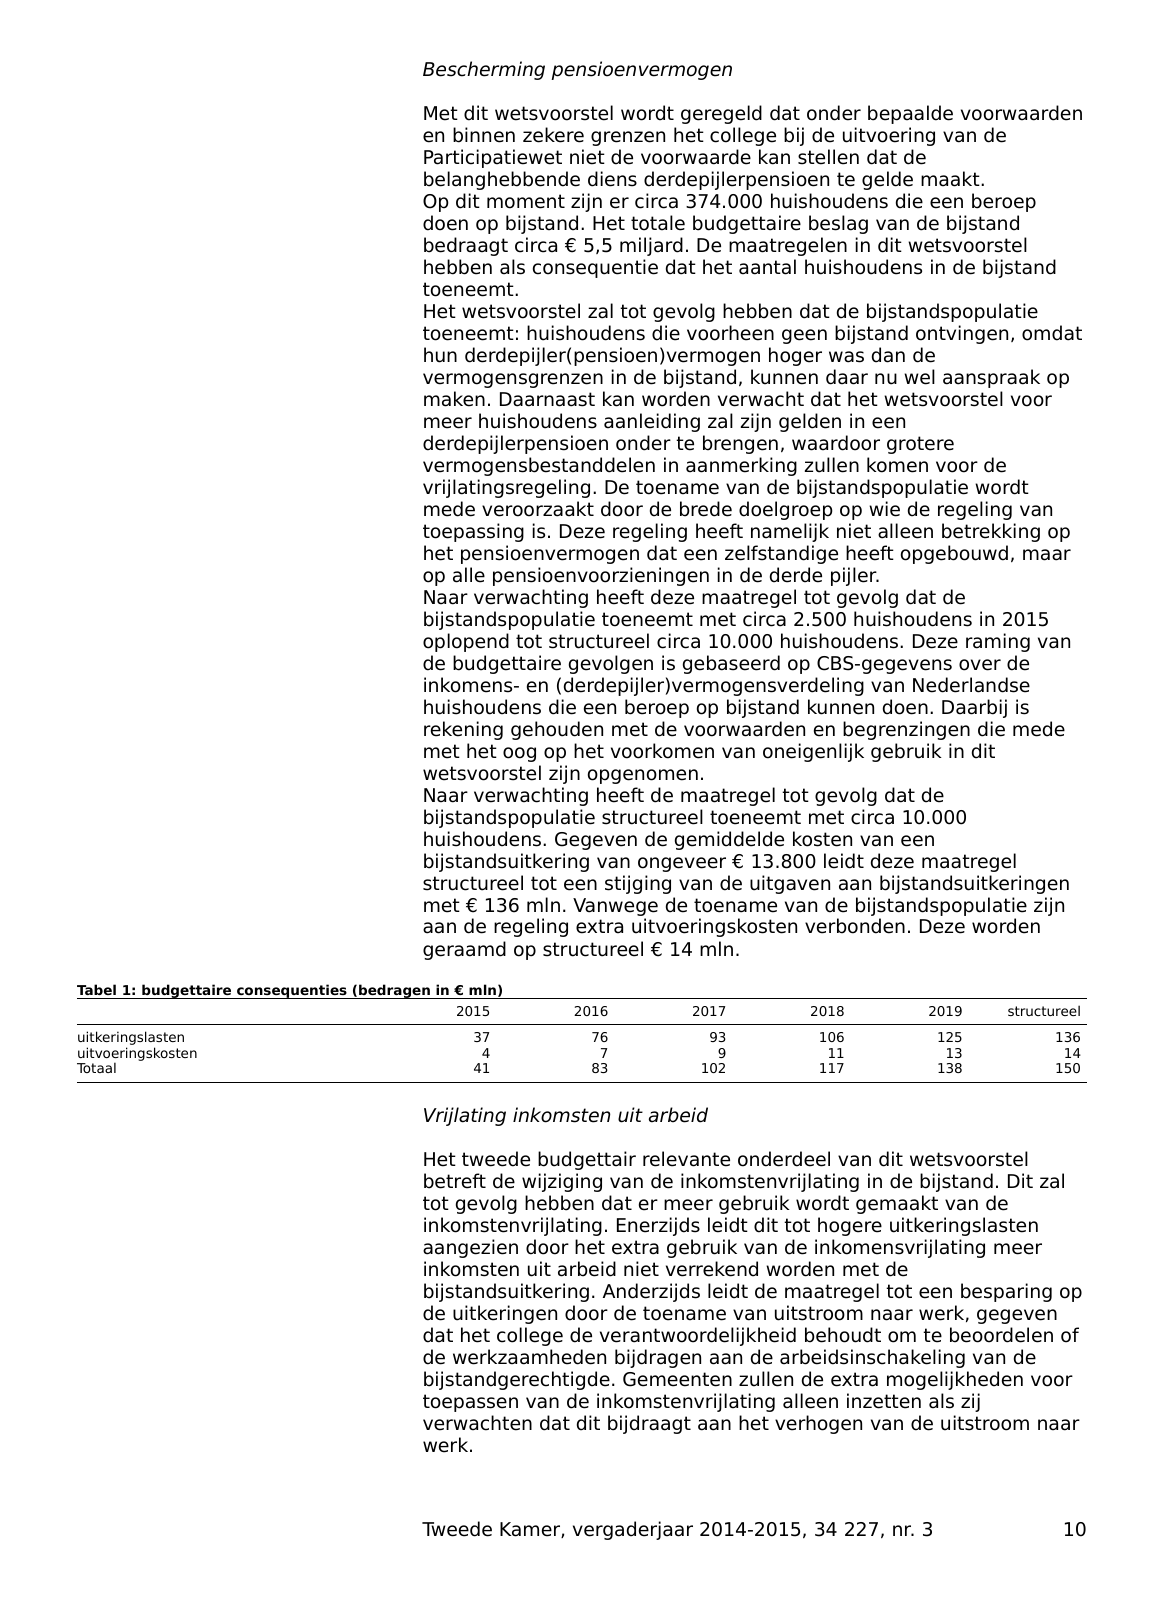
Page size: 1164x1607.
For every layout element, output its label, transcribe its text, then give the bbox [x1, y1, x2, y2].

subtitle Bescherming pensioenvermogen [422, 59, 1087, 81]
table_cell 2017 [614, 999, 732, 1024]
table_cell Totaal [77, 1061, 378, 1082]
table_cell 2018 [732, 999, 850, 1024]
table_cell 93 [614, 1025, 732, 1046]
text Op dit moment zijn er circa 374.000 huishoudens die een beroep doen op bijstand. Het totale budgettaire beslag van de bijstand bedraagt circa € 5,5 miljard. De maatregelen in dit wetsvoorstel hebben als consequentie dat het aantal huishoudens in de bijstand toeneemt. [422, 191, 1087, 301]
text Het tweede budgettair relevante onderdeel van dit wetsvoorstel betreft de wijziging van de inkomstenvrijlating in de bijstand. Dit zal tot gevolg hebben dat er meer gebruik wordt gemaakt van de inkomstenvrijlating. Enerzijds leidt dit tot hogere uitkeringslasten aangezien door het extra gebruik van de inkomensvrijlating meer inkomsten uit arbeid niet verrekend worden met de bijstandsuitkering. Anderzijds leidt de maatregel tot een besparing op de uitkeringen door de toename van uitstroom naar werk, gegeven dat het college de verantwoordelijkheid behoudt om te beoordelen of de werkzaamheden bijdragen aan de arbeidsinschakeling van de bijstandgerechtigde. Gemeenten zullen de extra mogelijkheden voor toepassen van de inkomstenvrijlating alleen inzetten als zij verwachten dat dit bijdraagt aan het verhogen van de uitstroom naar werk. [422, 1149, 1087, 1457]
table_cell 117 [732, 1061, 850, 1082]
text Naar verwachting heeft deze maatregel tot gevolg dat de bijstandspopulatie toeneemt met circa 2.500 huishoudens in 2015 oplopend tot structureel circa 10.000 huishoudens. Deze raming van de budgettaire gevolgen is gebaseerd op CBS-gegevens over de inkomens- en (derdepijler)vermogensverdeling van Nederlandse huishoudens die een beroep op bijstand kunnen doen. Daarbij is rekening gehouden met de voorwaarden en begrenzingen die mede met het oog op het voorkomen van oneigenlijk gebruik in dit wetsvoorstel zijn opgenomen. [422, 587, 1087, 784]
table_cell 41 [378, 1061, 496, 1082]
table_cell 138 [850, 1061, 968, 1082]
table_cell uitvoeringskosten [77, 1046, 378, 1061]
table_cell 150 [969, 1061, 1087, 1082]
table_cell 83 [496, 1061, 614, 1082]
text Naar verwachting heeft de maatregel tot gevolg dat de bijstandspopulatie structureel toeneemt met circa 10.000 huishoudens. Gegeven de gemiddelde kosten van een bijstandsuitkering van ongeveer € 13.800 leidt deze maatregel structureel tot een stijging van de uitgaven aan bijstandsuitkeringen met € 136 mln. Vanwege de toename van de bijstandspopulatie zijn aan de regeling extra uitvoeringskosten verbonden. Deze worden geraamd op structureel € 14 mln. [422, 784, 1087, 960]
table_cell 106 [732, 1025, 850, 1046]
table_cell structureel [969, 999, 1087, 1024]
table_cell 9 [614, 1046, 732, 1061]
table_header Tabel 1: budgettaire consequenties (bedragen in € mln) [77, 982, 1087, 998]
table_cell 14 [969, 1046, 1087, 1061]
table_cell 37 [378, 1025, 496, 1046]
table_cell [77, 999, 378, 1024]
table_cell 2016 [496, 999, 614, 1024]
table_cell 13 [850, 1046, 968, 1061]
table_cell 136 [969, 1025, 1087, 1046]
table_cell 2015 [378, 999, 496, 1024]
table_cell 4 [378, 1046, 496, 1061]
text Het wetsvoorstel zal tot gevolg hebben dat de bijstandspopulatie toeneemt: huishoudens die voorheen geen bijstand ontvingen, omdat hun derdepijler(pensioen)vermogen hoger was dan de vermogensgrenzen in de bijstand, kunnen daar nu wel aanspraak op maken. Daarnaast kan worden verwacht dat het wetsvoorstel voor meer huishoudens aanleiding zal zijn gelden in een derdepijlerpensioen onder te brengen, waardoor grotere vermogensbestanddelen in aanmerking zullen komen voor de vrijlatingsregeling. De toename van de bijstandspopulatie wordt mede veroorzaakt door de brede doelgroep op wie de regeling van toepassing is. Deze regeling heeft namelijk niet alleen betrekking op het pensioenvermogen dat een zelfstandige heeft opgebouwd, maar op alle pensioenvoorzieningen in de derde pijler. [422, 301, 1087, 587]
subtitle Vrijlating inkomsten uit arbeid [422, 1105, 1087, 1127]
text Met dit wetsvoorstel wordt geregeld dat onder bepaalde voorwaarden en binnen zekere grenzen het college bij de uitvoering van de Participatiewet niet de voorwaarde kan stellen dat de belanghebbende diens derdepijlerpensioen te gelde maakt. [422, 103, 1087, 191]
table_cell 102 [614, 1061, 732, 1082]
table_cell 2019 [850, 999, 968, 1024]
table_cell 125 [850, 1025, 968, 1046]
table_cell uitkeringslasten [77, 1025, 378, 1046]
table_cell 11 [732, 1046, 850, 1061]
table_cell 76 [496, 1025, 614, 1046]
table_cell 7 [496, 1046, 614, 1061]
